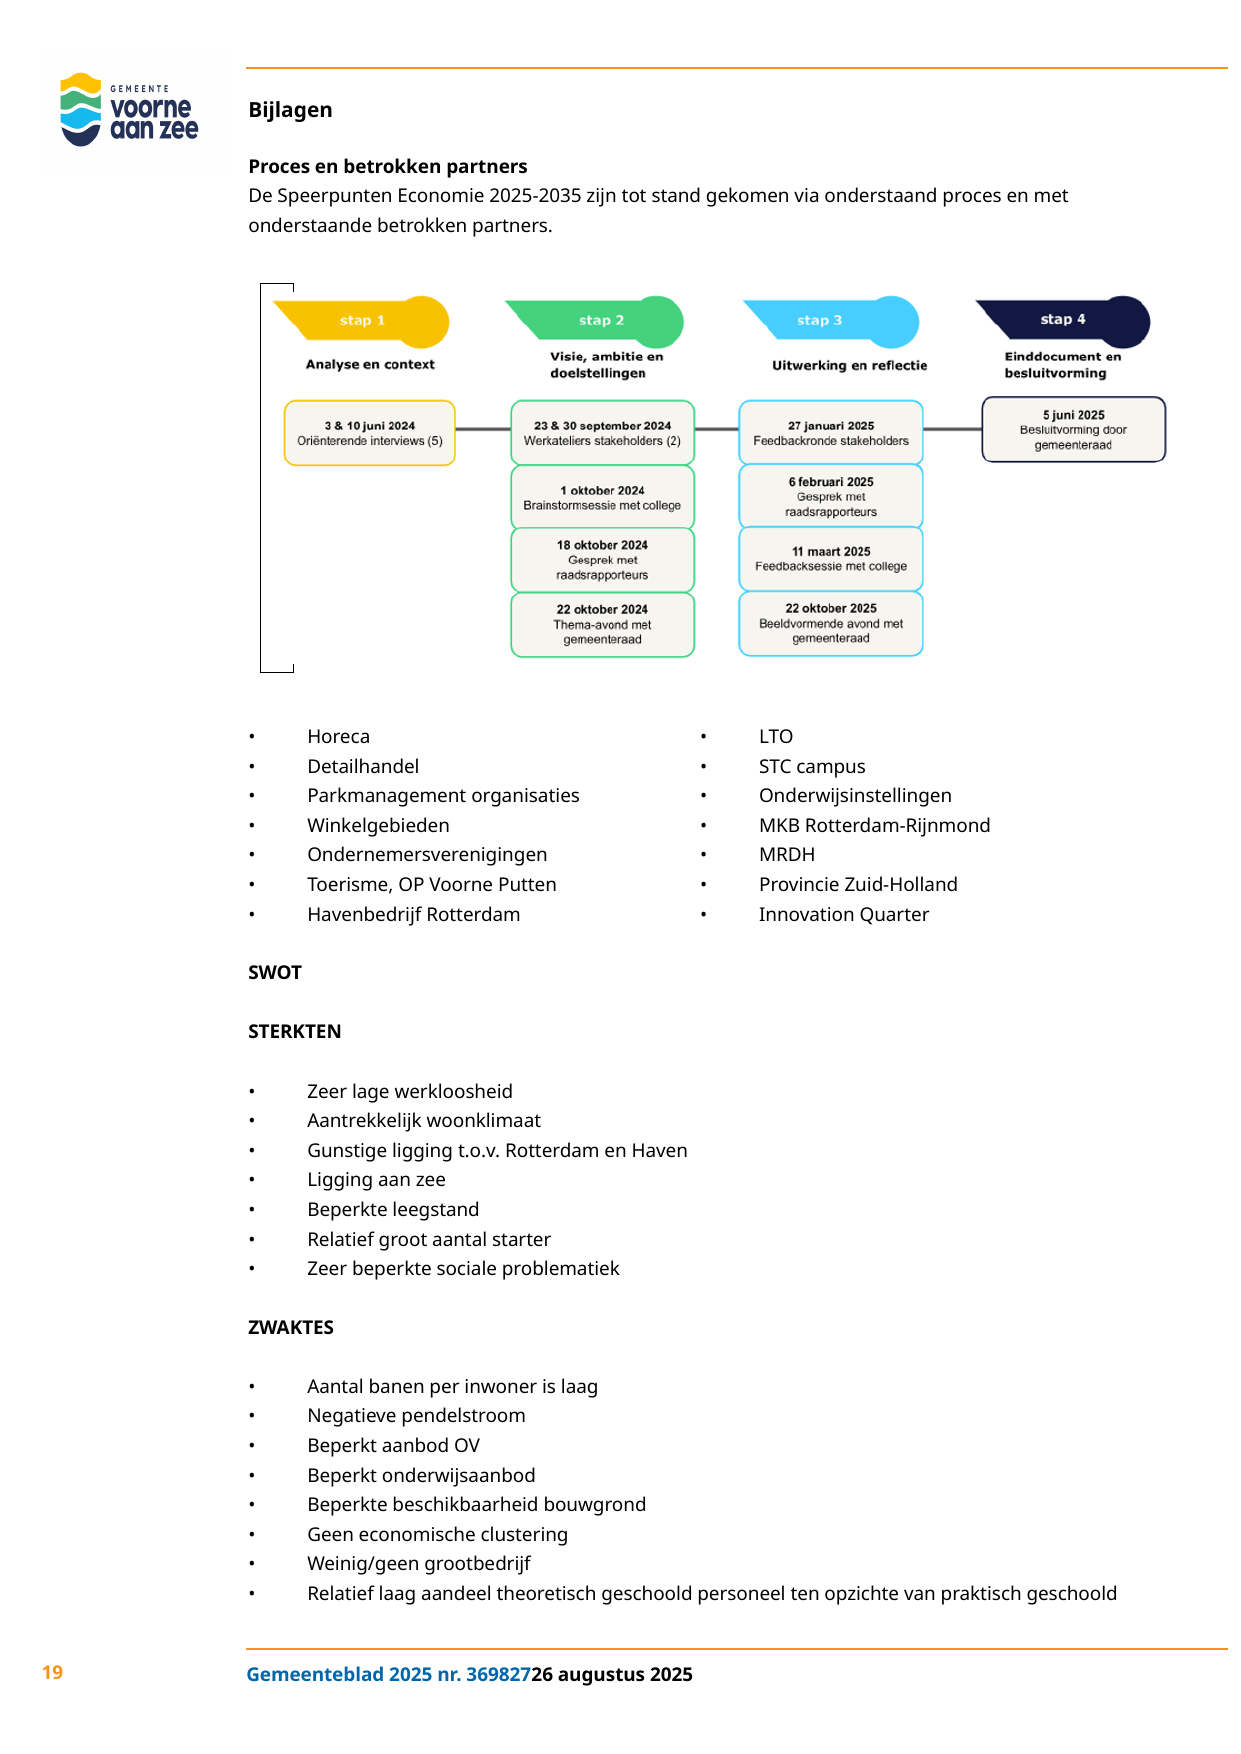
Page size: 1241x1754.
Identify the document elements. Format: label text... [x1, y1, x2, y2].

table_header ZWAKTES Aantal banen per inwoner is laag Negatieve pendelstroom Beperkt aanbod OV Beperkt onderwijsaanbod Beperkte beschikbaarheid bouwgrond Geen economische clustering Weinig/geen grootbedrijf Relatief laag aandeel theoretisch geschoold personeel ten opzichte van praktisch geschoold [248, 1314, 1152, 1606]
text Proces en betrokken partners [248, 153, 1152, 179]
text SWOT [248, 959, 1152, 985]
picture [268, 292, 1173, 664]
table_header LTO STC campus Onderwijsinstellingen MKB Rotterdam-Rijnmond MRDH Provincie Zuid-Holland Innovation Quarter [700, 723, 1152, 927]
text Bijlagen [248, 95, 1152, 123]
table_header Horeca Detailhandel Parkmanagement organisaties Winkelgebieden Ondernemersverenigingen Toerisme, OP Voorne Putten Havenbedrijf Rotterdam [248, 723, 700, 927]
text De Speerpunten Economie 2025-2035 zijn tot stand gekomen via onderstaand proces en met onderstaande betrokken partners. [248, 182, 1152, 238]
table_header STERKTEN Zeer lage werkloosheid Aantrekkelijk woonklimaat Gunstige ligging t.o.v. Rotterdam en Haven Ligging aan zee Beperkte leegstand Relatief groot aantal starter Zeer beperkte sociale problematiek [248, 1019, 1152, 1281]
picture [41, 47, 231, 172]
